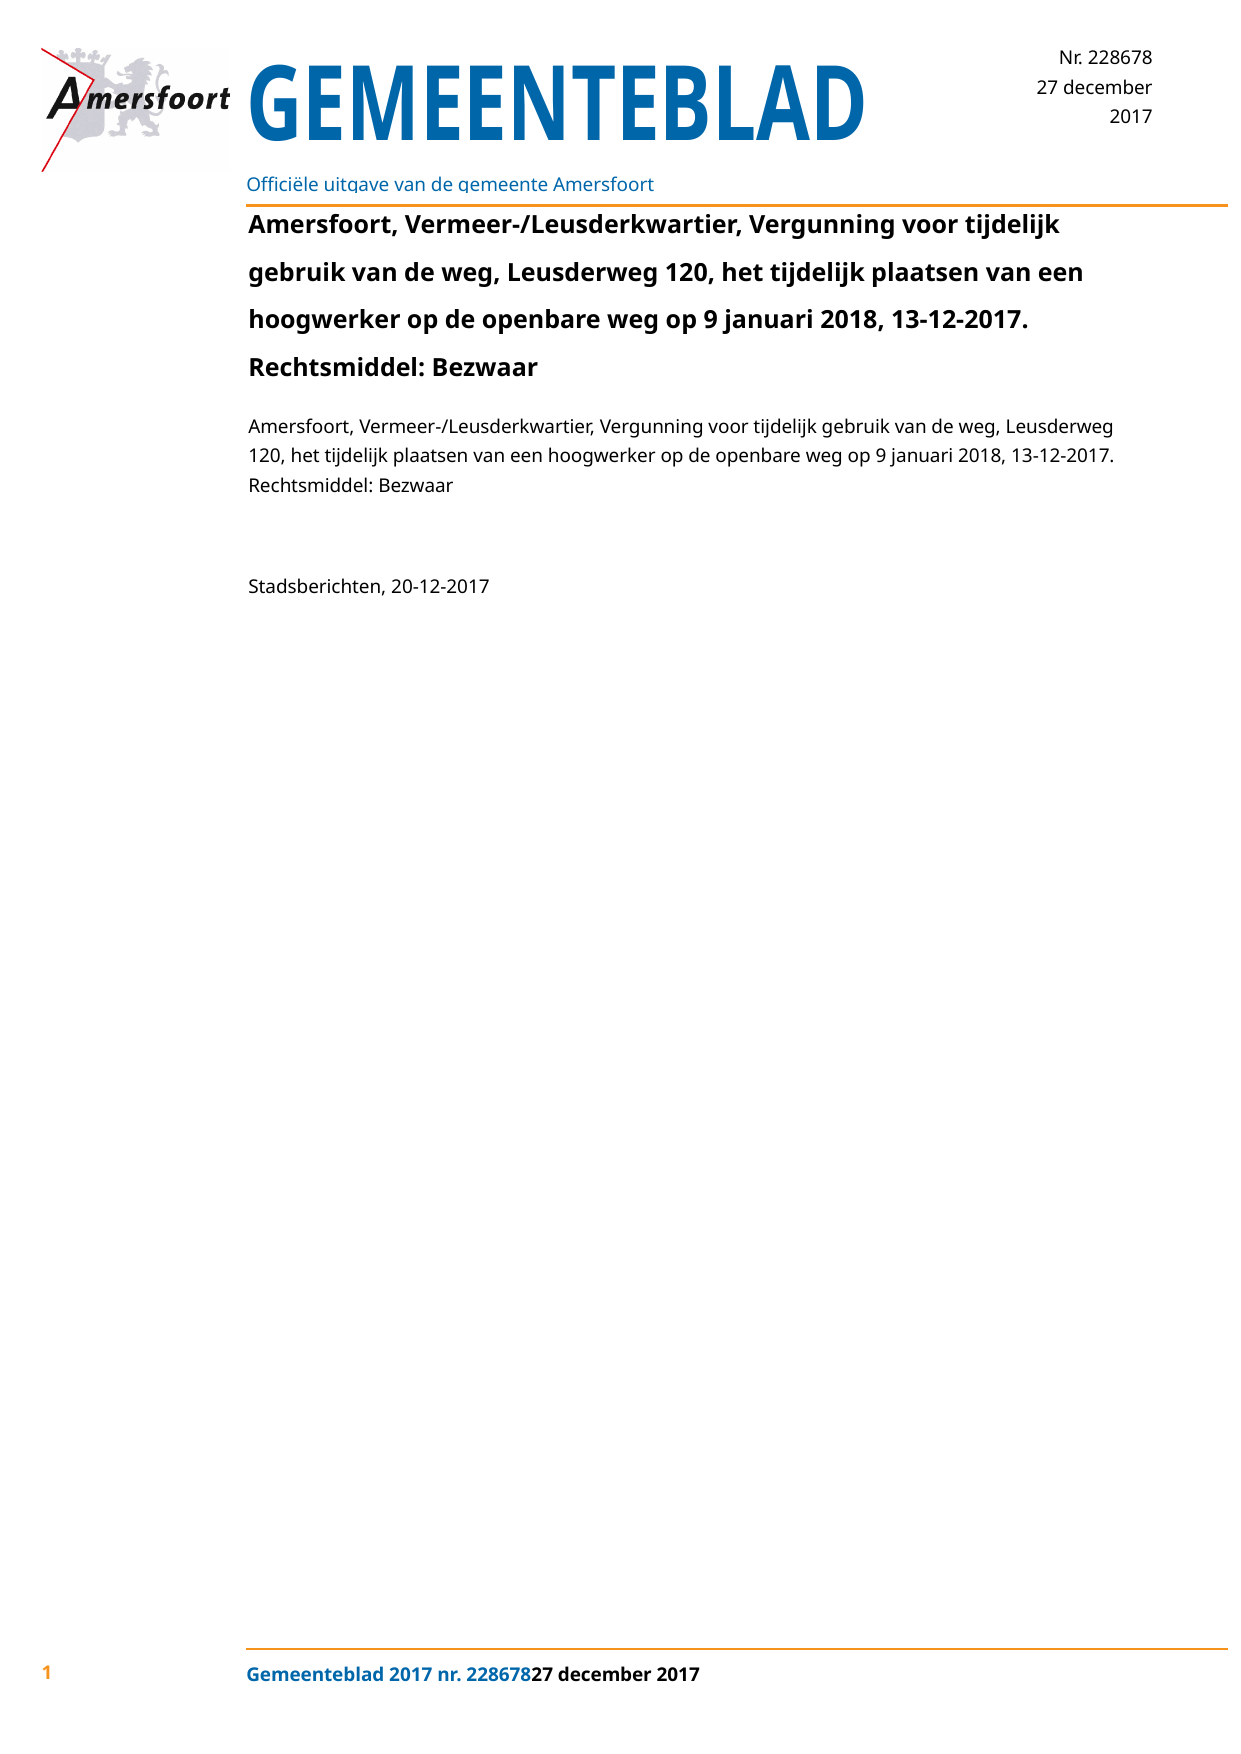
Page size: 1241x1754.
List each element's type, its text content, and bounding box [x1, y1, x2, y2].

text Amersfoort, Vermeer-/Leusderkwartier, Vergunning voor tijdelijk gebruik van de weg, Leusderweg 120, het tijdelijk plaatsen van een hoogwerker op de openbare weg op 9 januari 2018, 13-12-2017. Rechtsmiddel: Bezwaar [248, 413, 1152, 498]
text Stadsberichten, 20-12-2017 [248, 573, 1152, 599]
picture [41, 47, 231, 172]
text Amersfoort, Vermeer-/Leusderkwartier, Vergunning voor tijdelijk gebruik van de weg, Leusderweg 120, het tijdelijk plaatsen van een hoogwerker op de openbare weg op 9 januari 2018, 13-12-2017. Rechtsmiddel: Bezwaar [248, 207, 1152, 384]
